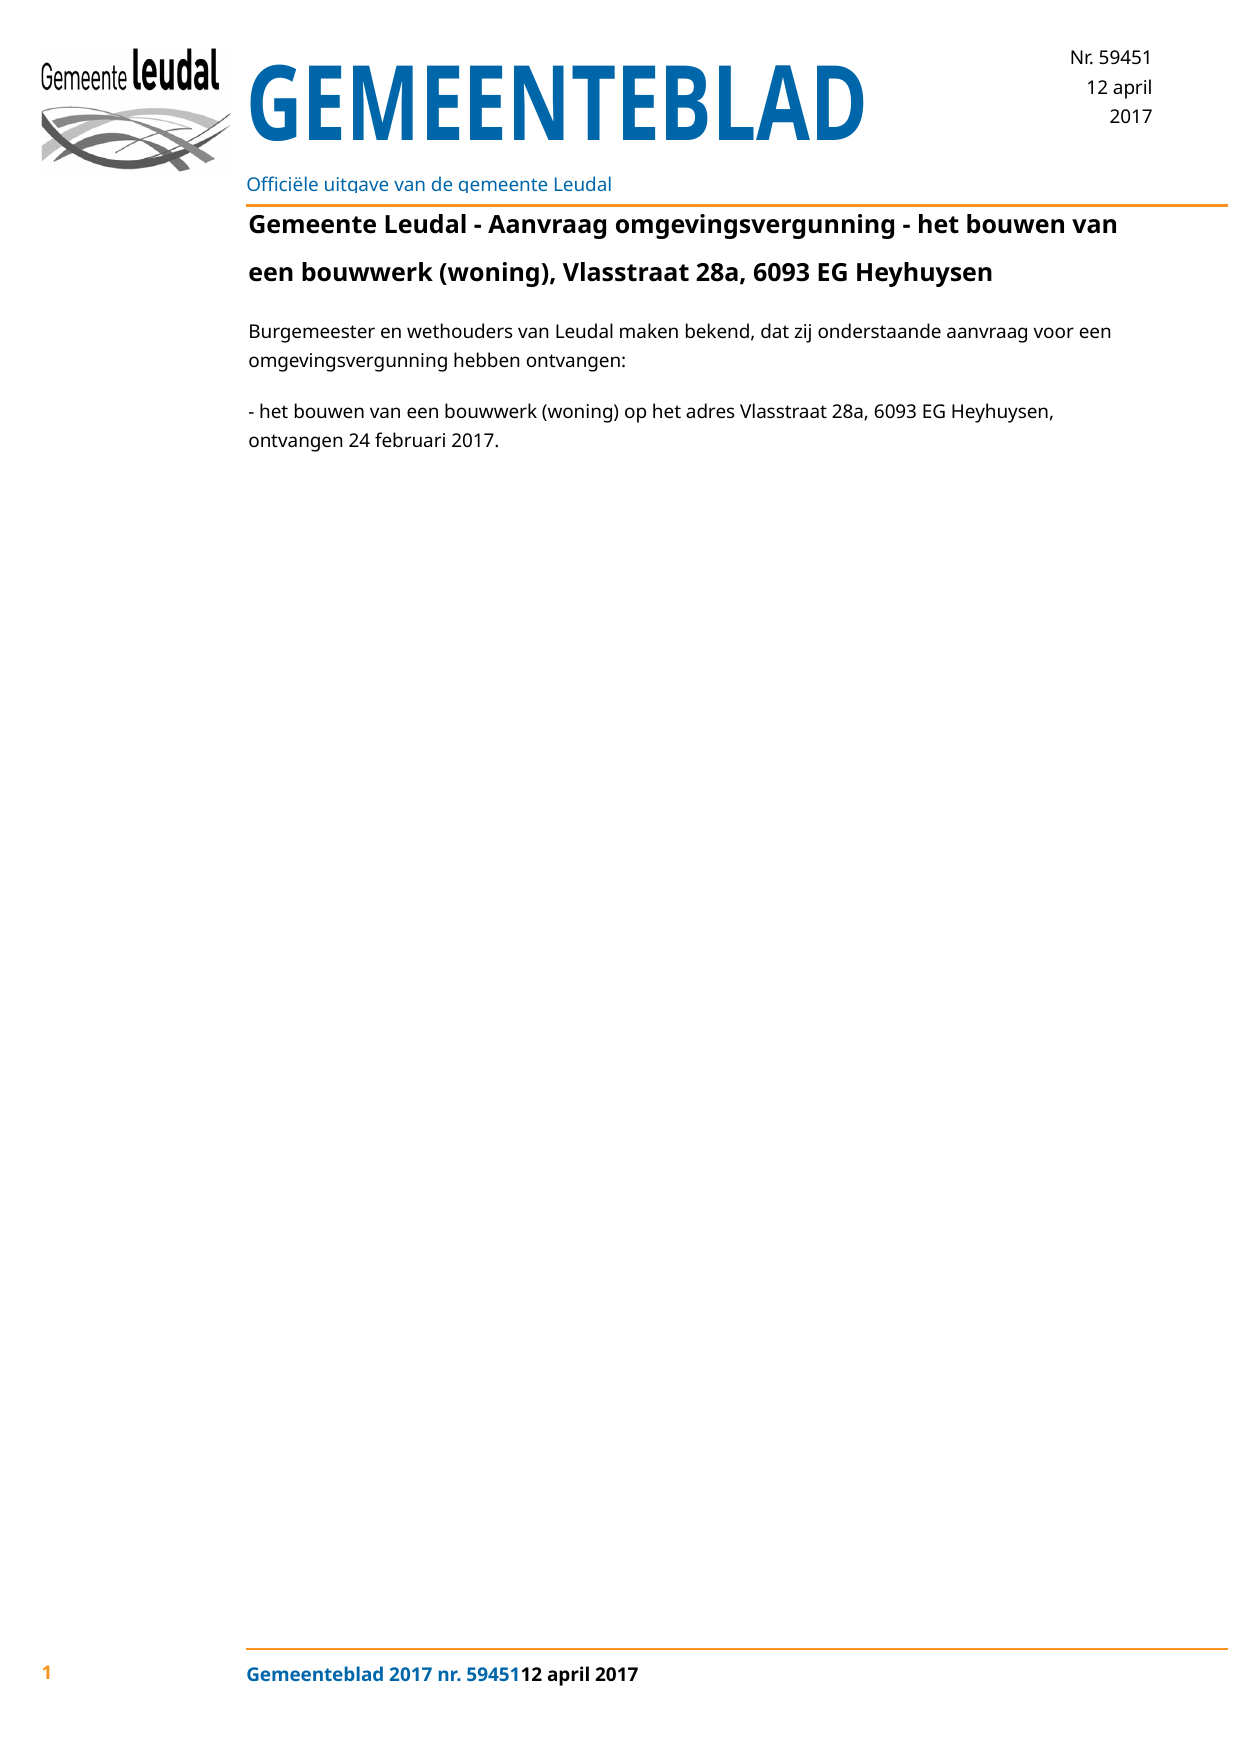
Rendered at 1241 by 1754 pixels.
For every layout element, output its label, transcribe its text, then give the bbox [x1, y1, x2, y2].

text Burgemeester en wethouders van Leudal maken bekend, dat zij onderstaande aanvraag voor een omgevingsvergunning hebben ontvangen: [248, 318, 1152, 373]
picture [41, 47, 231, 172]
text - het bouwen van een bouwwerk (woning) op het adres Vlasstraat 28a, 6093 EG Heyhuysen, ontvangen 24 februari 2017. [248, 398, 1152, 453]
text Gemeente Leudal - Aanvraag omgevingsvergunning - het bouwen van een bouwwerk (woning), Vlasstraat 28a, 6093 EG Heyhuysen [248, 207, 1152, 288]
